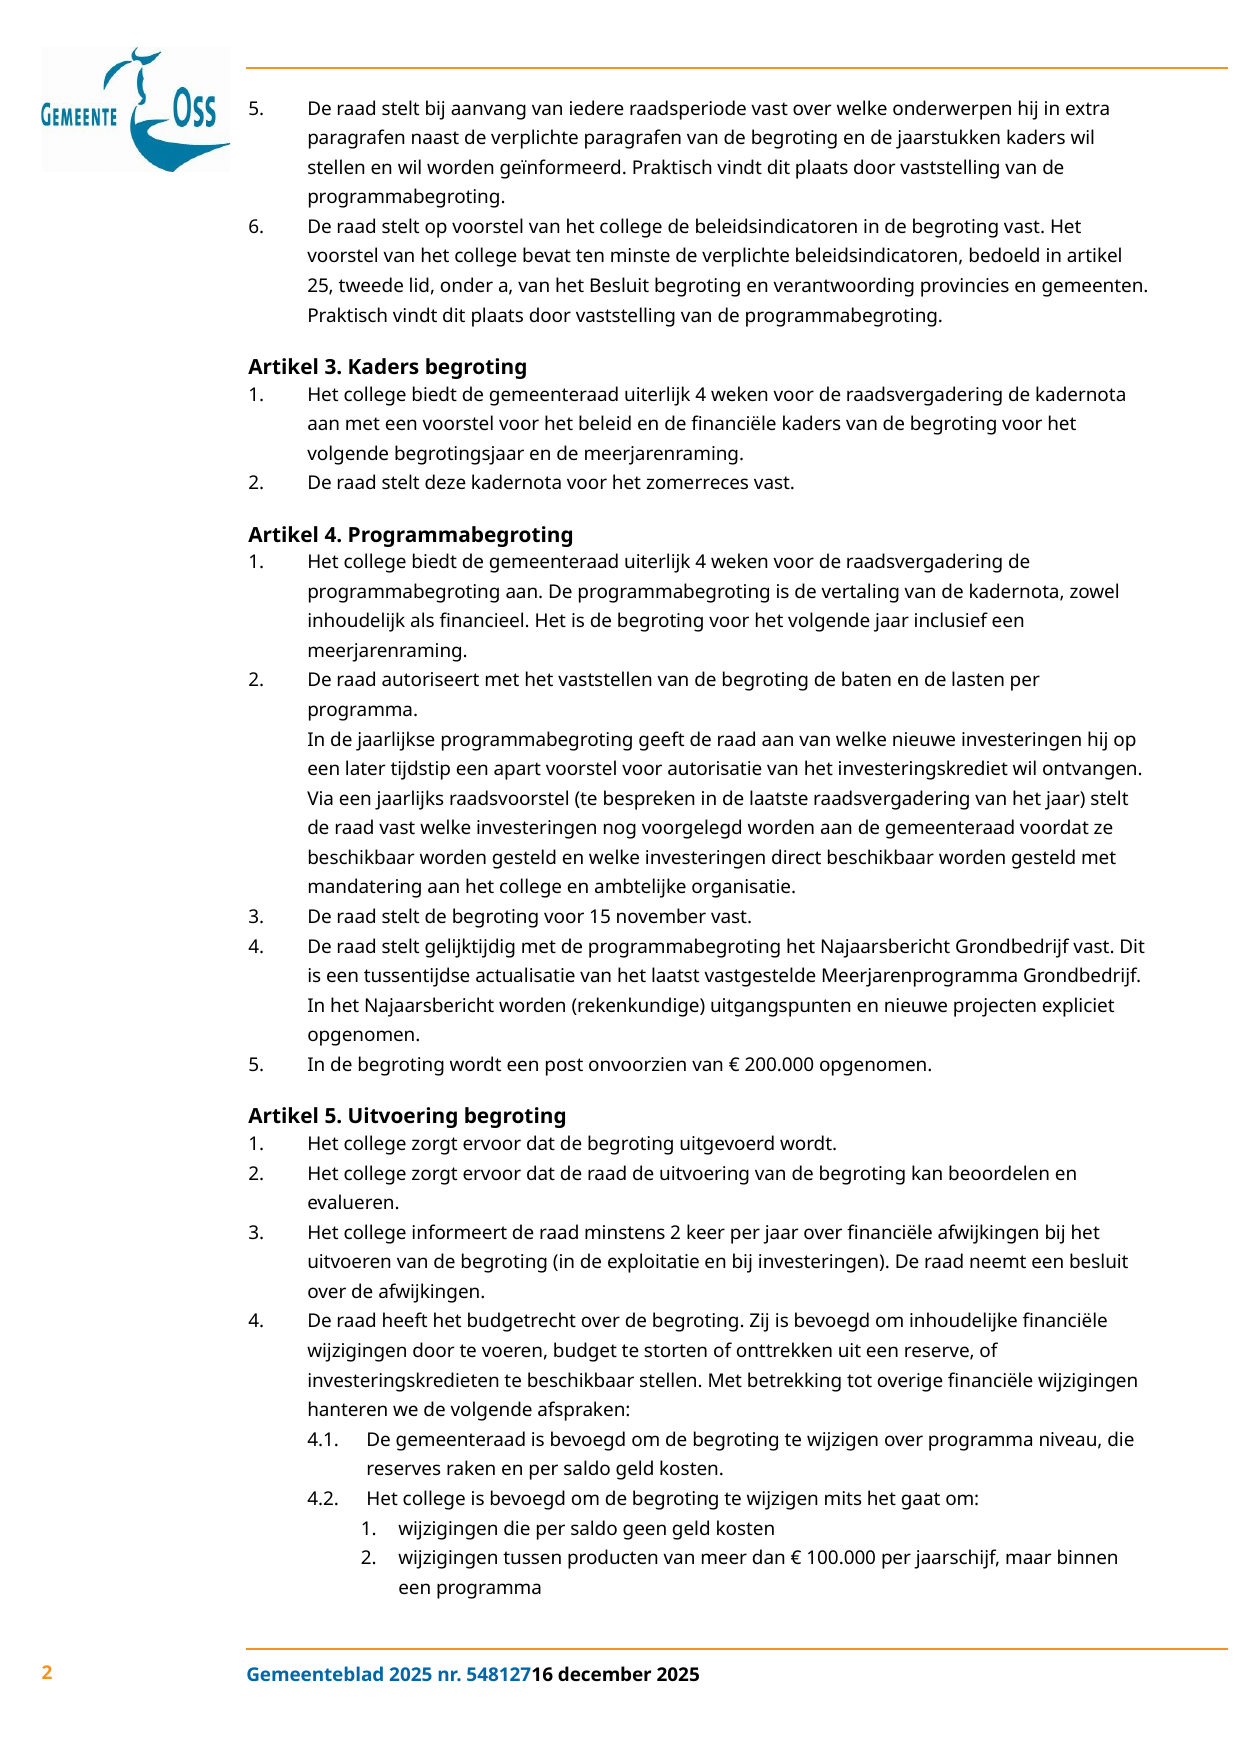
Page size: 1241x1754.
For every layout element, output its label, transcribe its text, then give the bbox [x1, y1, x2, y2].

list Het college informeert de raad minstens 2 keer per jaar over financiële afwijkingen bij het uitvoeren van de begroting (in de exploitatie en bij investeringen). De raad neemt een besluit over de afwijkingen. [248, 1219, 1152, 1304]
list wijzigingen tussen producten van meer dan € 100.000 per jaarschijf, maar binnen een programma [361, 1544, 1152, 1599]
text Artikel 4. Programmabegroting [248, 520, 1152, 548]
list Het college biedt de gemeenteraad uiterlijk 4 weken voor de raadsvergadering de kadernota aan met een voorstel voor het beleid en de financiële kaders van de begroting voor het volgende begrotingsjaar en de meerjarenraming. [248, 381, 1152, 466]
list wijzigingen die per saldo geen geld kosten [361, 1515, 1152, 1540]
list Het college zorgt ervoor dat de begroting uitgevoerd wordt. [248, 1130, 1152, 1156]
list De raad heeft het budgetrecht over de begroting. Zij is bevoegd om inhoudelijke financiële wijzigingen door te voeren, budget te storten of onttrekken uit een reserve, of investeringskredieten te beschikbaar stellen. Met betrekking tot overige financiële wijzigingen hanteren we de volgende afspraken: [248, 1308, 1152, 1422]
list De raad stelt gelijktijdig met de programmabegroting het Najaarsbericht Grondbedrijf vast. Dit is een tussentijdse actualisatie van het laatst vastgestelde Meerjarenprogramma Grondbedrijf. In het Najaarsbericht worden (rekenkundige) uitgangspunten en nieuwe projecten expliciet opgenomen. [248, 933, 1152, 1047]
text Artikel 5. Uitvoering begroting [248, 1102, 1152, 1130]
list De raad autoriseert met het vaststellen van de begroting de baten en de lasten per programma. [248, 667, 1152, 722]
list De raad stelt de begroting voor 15 november vast. [248, 903, 1152, 929]
list In de jaarlijkse programmabegroting geeft de raad aan van welke nieuwe investeringen hij op een later tijdstip een apart voorstel voor autorisatie van het investeringskrediet wil ontvangen. Via een jaarlijks raadsvoorstel (te bespreken in de laatste raadsvergadering van het jaar) stelt de raad vast welke investeringen nog voorgelegd worden aan de gemeenteraad voordat ze beschikbaar worden gesteld en welke investeringen direct beschikbaar worden gesteld met mandatering aan het college en ambtelijke organisatie. [248, 726, 1152, 899]
list De raad stelt bij aanvang van iedere raadsperiode vast over welke onderwerpen hij in extra paragrafen naast de verplichte paragrafen van de begroting en de jaarstukken kaders wil stellen en wil worden geïnformeerd. Praktisch vindt dit plaats door vaststelling van de programmabegroting. [248, 95, 1152, 209]
list De raad stelt op voorstel van het college de beleidsindicatoren in de begroting vast. Het voorstel van het college bevat ten minste de verplichte beleidsindicatoren, bedoeld in artikel 25, tweede lid, onder a, van het Besluit begroting en verantwoording provincies en gemeenten. Praktisch vindt dit plaats door vaststelling van de programmabegroting. [248, 213, 1152, 328]
list De raad stelt deze kadernota voor het zomerreces vast. [248, 469, 1152, 495]
list In de begroting wordt een post onvoorzien van € 200.000 opgenomen. [248, 1051, 1152, 1077]
picture [41, 47, 231, 172]
list Het college zorgt ervoor dat de raad de uitvoering van de begroting kan beoordelen en evalueren. [248, 1160, 1152, 1215]
list De gemeenteraad is bevoegd om de begroting te wijzigen over programma niveau, die reserves raken en per saldo geld kosten. [307, 1426, 1152, 1481]
list Het college is bevoegd om de begroting te wijzigen mits het gaat om: [307, 1485, 1152, 1511]
list Het college biedt de gemeenteraad uiterlijk 4 weken voor de raadsvergadering de programmabegroting aan. De programmabegroting is de vertaling van de kadernota, zowel inhoudelijk als financieel. Het is de begroting voor het volgende jaar inclusief een meerjarenraming. [248, 548, 1152, 663]
text Artikel 3. Kaders begroting [248, 352, 1152, 381]
